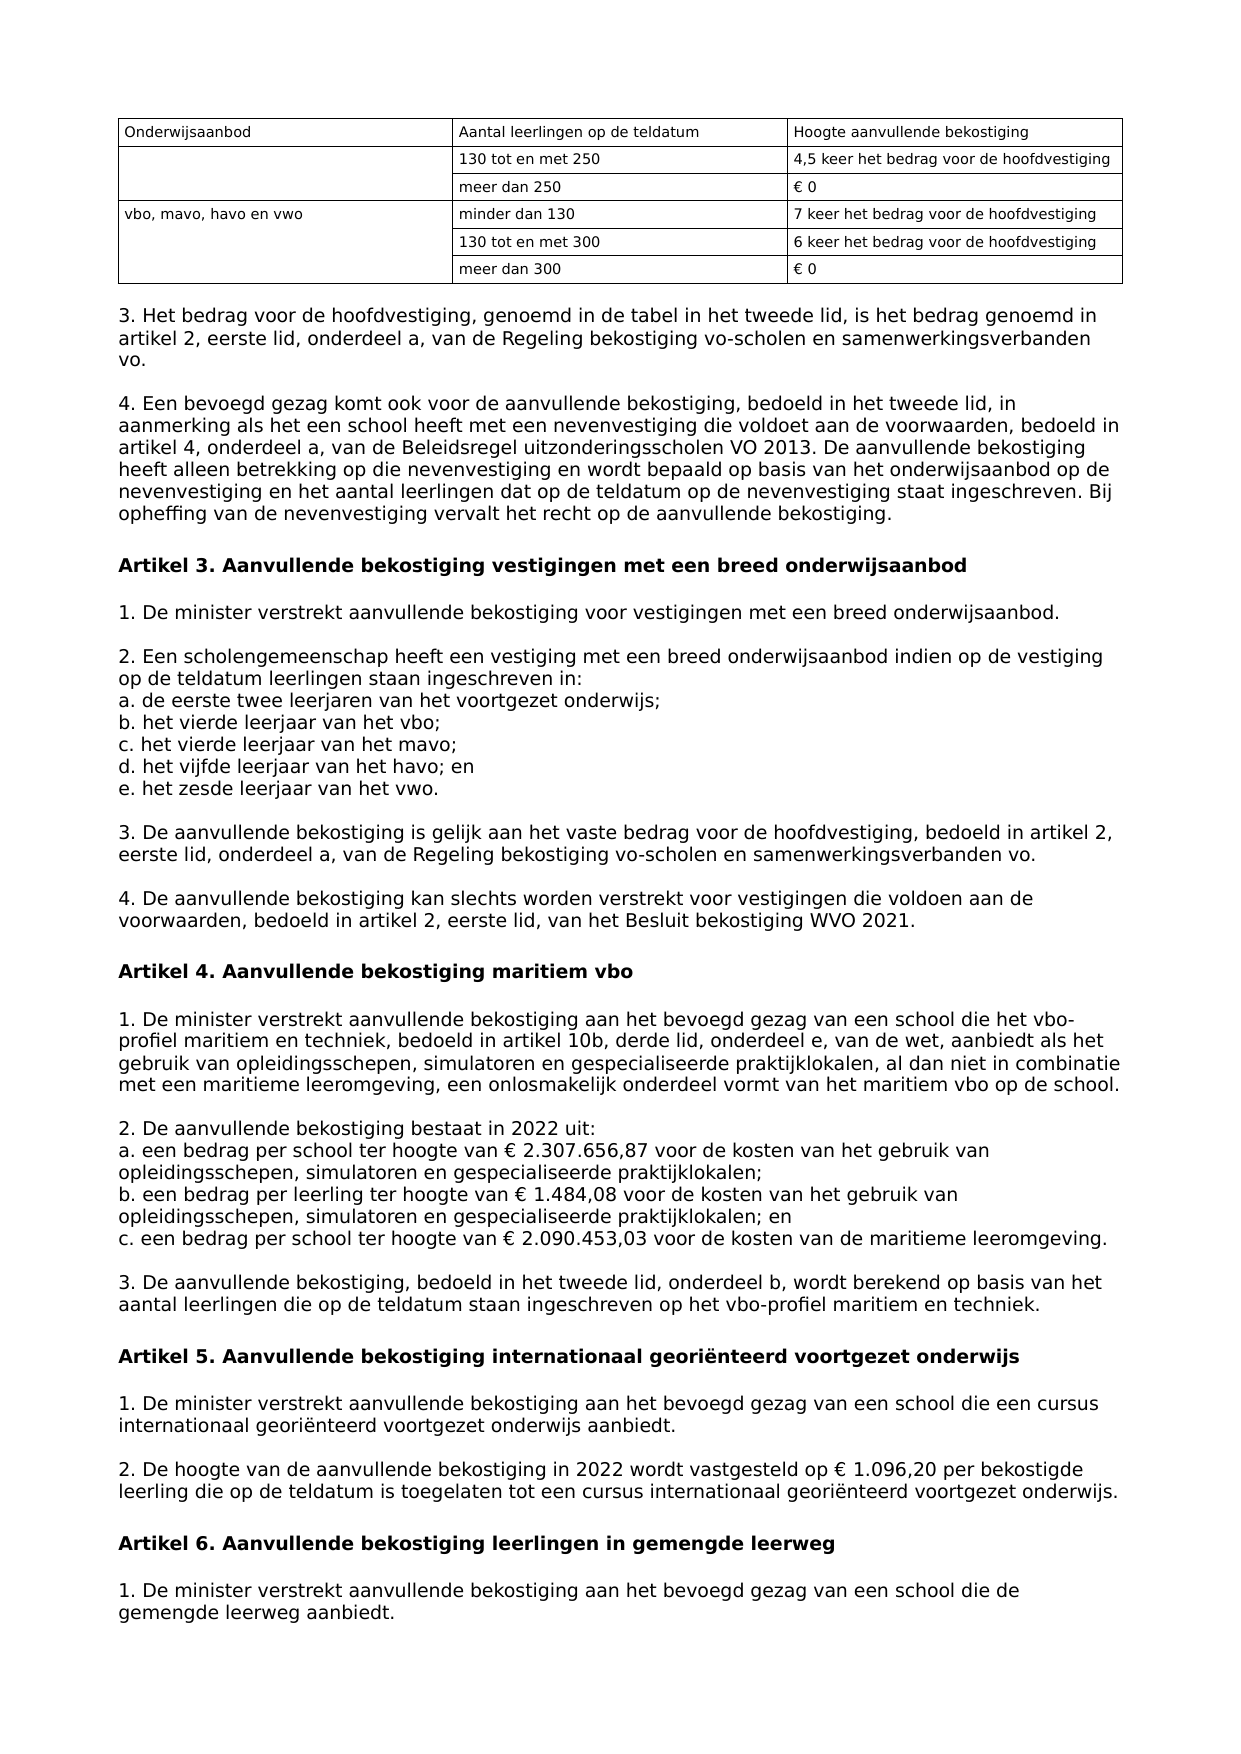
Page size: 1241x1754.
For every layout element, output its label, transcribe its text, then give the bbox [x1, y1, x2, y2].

subtitle Artikel 5. Aanvullende bekostiging internationaal georiënteerd voortgezet onderwijs [118, 1346, 1122, 1368]
table_header Aantal leerlingen op de teldatum [453, 119, 787, 146]
text a. een bedrag per school ter hoogte van € 2.307.656,87 voor de kosten van het gebruik van opleidingsschepen, simulatoren en gespecialiseerde praktijklokalen; [118, 1140, 1122, 1184]
text 4. Een bevoegd gezag komt ook voor de aanvullende bekostiging, bedoeld in het tweede lid, in aanmerking als het een school heeft met een nevenvestiging die voldoet aan de voorwaarden, bedoeld in artikel 4, onderdeel a, van de Beleidsregel uitzonderingsscholen VO 2013. De aanvullende bekostiging heeft alleen betrekking op die nevenvestiging en wordt bepaald op basis van het onderwijsaanbod op de nevenvestiging en het aantal leerlingen dat op de teldatum op de nevenvestiging staat ingeschreven. Bij opheffing van de nevenvestiging vervalt het recht op de aanvullende bekostiging. [118, 393, 1122, 525]
text c. een bedrag per school ter hoogte van € 2.090.453,03 voor de kosten van de maritieme leeromgeving. [118, 1228, 1122, 1250]
table_cell meer dan 300 [453, 256, 787, 282]
text e. het zesde leerjaar van het vwo. [118, 778, 1122, 800]
text 4. De aanvullende bekostiging kan slechts worden verstrekt voor vestigingen die voldoen aan de voorwaarden, bedoeld in artikel 2, eerste lid, van het Besluit bekostiging WVO 2021. [118, 887, 1122, 931]
table_cell [119, 147, 452, 200]
table_cell € 0 [788, 174, 1122, 200]
text b. het vierde leerjaar van het vbo; [118, 712, 1122, 734]
table_cell 6 keer het bedrag voor de hoofdvestiging [788, 229, 1122, 255]
text c. het vierde leerjaar van het mavo; [118, 734, 1122, 756]
subtitle Artikel 4. Aanvullende bekostiging maritiem vbo [118, 961, 1122, 983]
subtitle Artikel 3. Aanvullende bekostiging vestigingen met een breed onderwijsaanbod [118, 555, 1122, 577]
text 2. De hoogte van de aanvullende bekostiging in 2022 wordt vastgesteld op € 1.096,20 per bekostigde leerling die op de teldatum is toegelaten tot een cursus internationaal georiënteerd voortgezet onderwijs. [118, 1459, 1122, 1503]
table_cell vbo, mavo, havo en vwo [119, 201, 452, 282]
text a. de eerste twee leerjaren van het voortgezet onderwijs; [118, 690, 1122, 712]
text d. het vijfde leerjaar van het havo; en [118, 756, 1122, 778]
text 2. Een scholengemeenschap heeft een vestiging met een breed onderwijsaanbod indien op de vestiging op de teldatum leerlingen staan ingeschreven in: [118, 646, 1122, 690]
table_cell meer dan 250 [453, 174, 787, 200]
text 3. De aanvullende bekostiging, bedoeld in het tweede lid, onderdeel b, wordt berekend op basis van het aantal leerlingen die op de teldatum staan ingeschreven op het vbo-profiel maritiem en techniek. [118, 1272, 1122, 1316]
table_header Onderwijsaanbod [119, 119, 452, 146]
table_cell 130 tot en met 300 [453, 229, 787, 255]
table_cell 7 keer het bedrag voor de hoofdvestiging [788, 201, 1122, 228]
text 1. De minister verstrekt aanvullende bekostiging aan het bevoegd gezag van een school die het vbo-profiel maritiem en techniek, bedoeld in artikel 10b, derde lid, onderdeel e, van de wet, aanbiedt als het gebruik van opleidingsschepen, simulatoren en gespecialiseerde praktijklokalen, al dan niet in combinatie met een maritieme leeromgeving, een onlosmakelijk onderdeel vormt van het maritiem vbo op de school. [118, 1008, 1122, 1096]
table_cell minder dan 130 [453, 201, 787, 228]
text 3. Het bedrag voor de hoofdvestiging, genoemd in de tabel in het tweede lid, is het bedrag genoemd in artikel 2, eerste lid, onderdeel a, van de Regeling bekostiging vo-scholen en samenwerkingsverbanden vo. [118, 305, 1122, 371]
table_cell 130 tot en met 250 [453, 147, 787, 173]
text 1. De minister verstrekt aanvullende bekostiging aan het bevoegd gezag van een school die de gemengde leerweg aanbiedt. [118, 1580, 1122, 1624]
text 3. De aanvullende bekostiging is gelijk aan het vaste bedrag voor de hoofdvestiging, bedoeld in artikel 2, eerste lid, onderdeel a, van de Regeling bekostiging vo-scholen en samenwerkingsverbanden vo. [118, 822, 1122, 866]
text 2. De aanvullende bekostiging bestaat in 2022 uit: [118, 1118, 1122, 1140]
table_cell € 0 [788, 256, 1122, 282]
subtitle Artikel 6. Aanvullende bekostiging leerlingen in gemengde leerweg [118, 1533, 1122, 1555]
text 1. De minister verstrekt aanvullende bekostiging aan het bevoegd gezag van een school die een cursus internationaal georiënteerd voortgezet onderwijs aanbiedt. [118, 1393, 1122, 1437]
text b. een bedrag per leerling ter hoogte van € 1.484,08 voor de kosten van het gebruik van opleidingsschepen, simulatoren en gespecialiseerde praktijklokalen; en [118, 1184, 1122, 1228]
text 1. De minister verstrekt aanvullende bekostiging voor vestigingen met een breed onderwijsaanbod. [118, 602, 1122, 624]
table_cell 4,5 keer het bedrag voor de hoofdvestiging [788, 147, 1122, 173]
table_header Hoogte aanvullende bekostiging [788, 119, 1122, 146]
